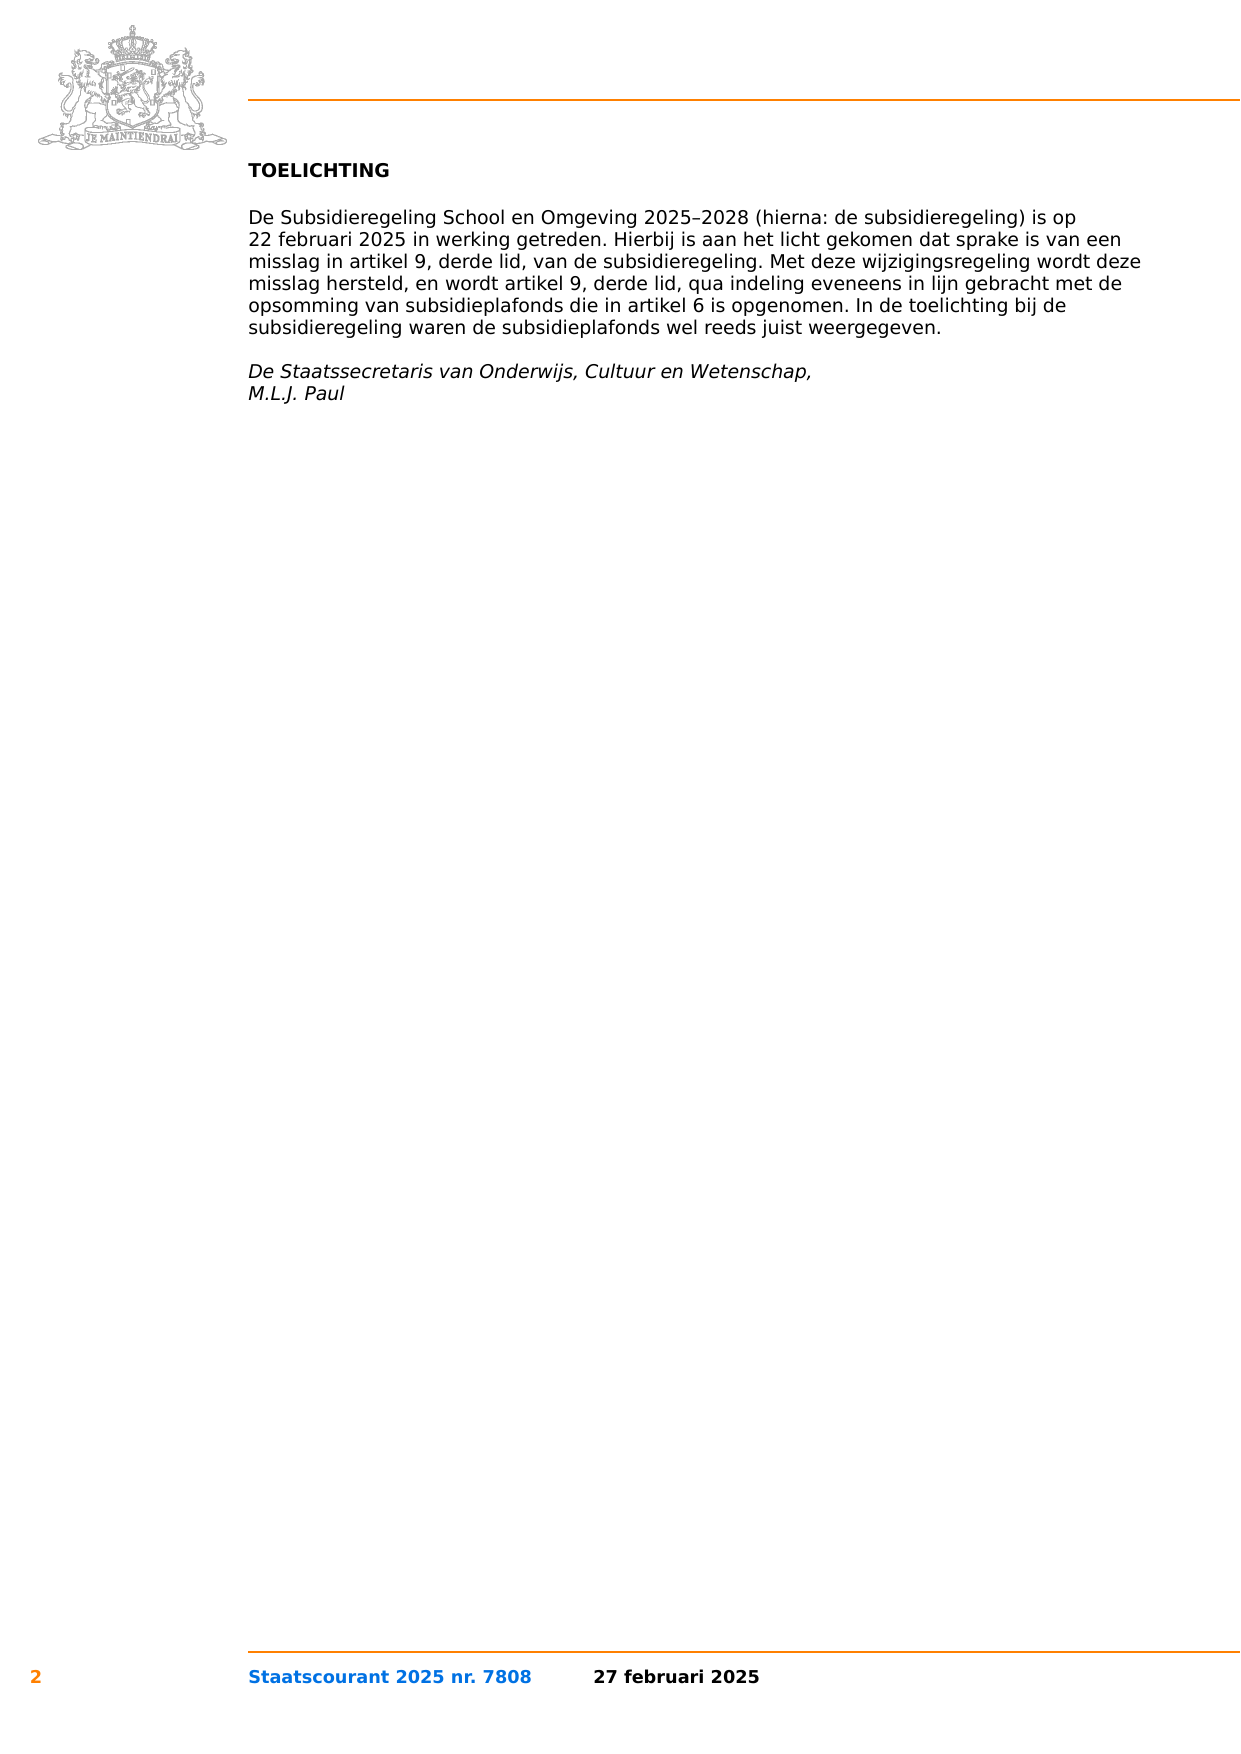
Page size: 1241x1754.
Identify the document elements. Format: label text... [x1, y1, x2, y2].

subtitle TOELICHTING [248, 160, 1163, 182]
text De Staatssecretaris van Onderwijs, Cultuur en Wetenschap, M.L.J. Paul [248, 361, 1163, 404]
text De Subsidieregeling School en Omgeving 2025–2028 (hierna: de subsidieregeling) is op 22 februari 2025 in werking getreden. Hierbij is aan het licht gekomen dat sprake is van een misslag in artikel 9, derde lid, van de subsidieregeling. Met deze wijzigingsregeling wordt deze misslag hersteld, en wordt artikel 9, derde lid, qua indeling eveneens in lijn gebracht met de opsomming van subsidieplafonds die in artikel 6 is opgenomen. In de toelichting bij de subsidieregeling waren de subsidieplafonds wel reeds juist weergegeven. [248, 207, 1163, 339]
picture [38, 25, 227, 150]
